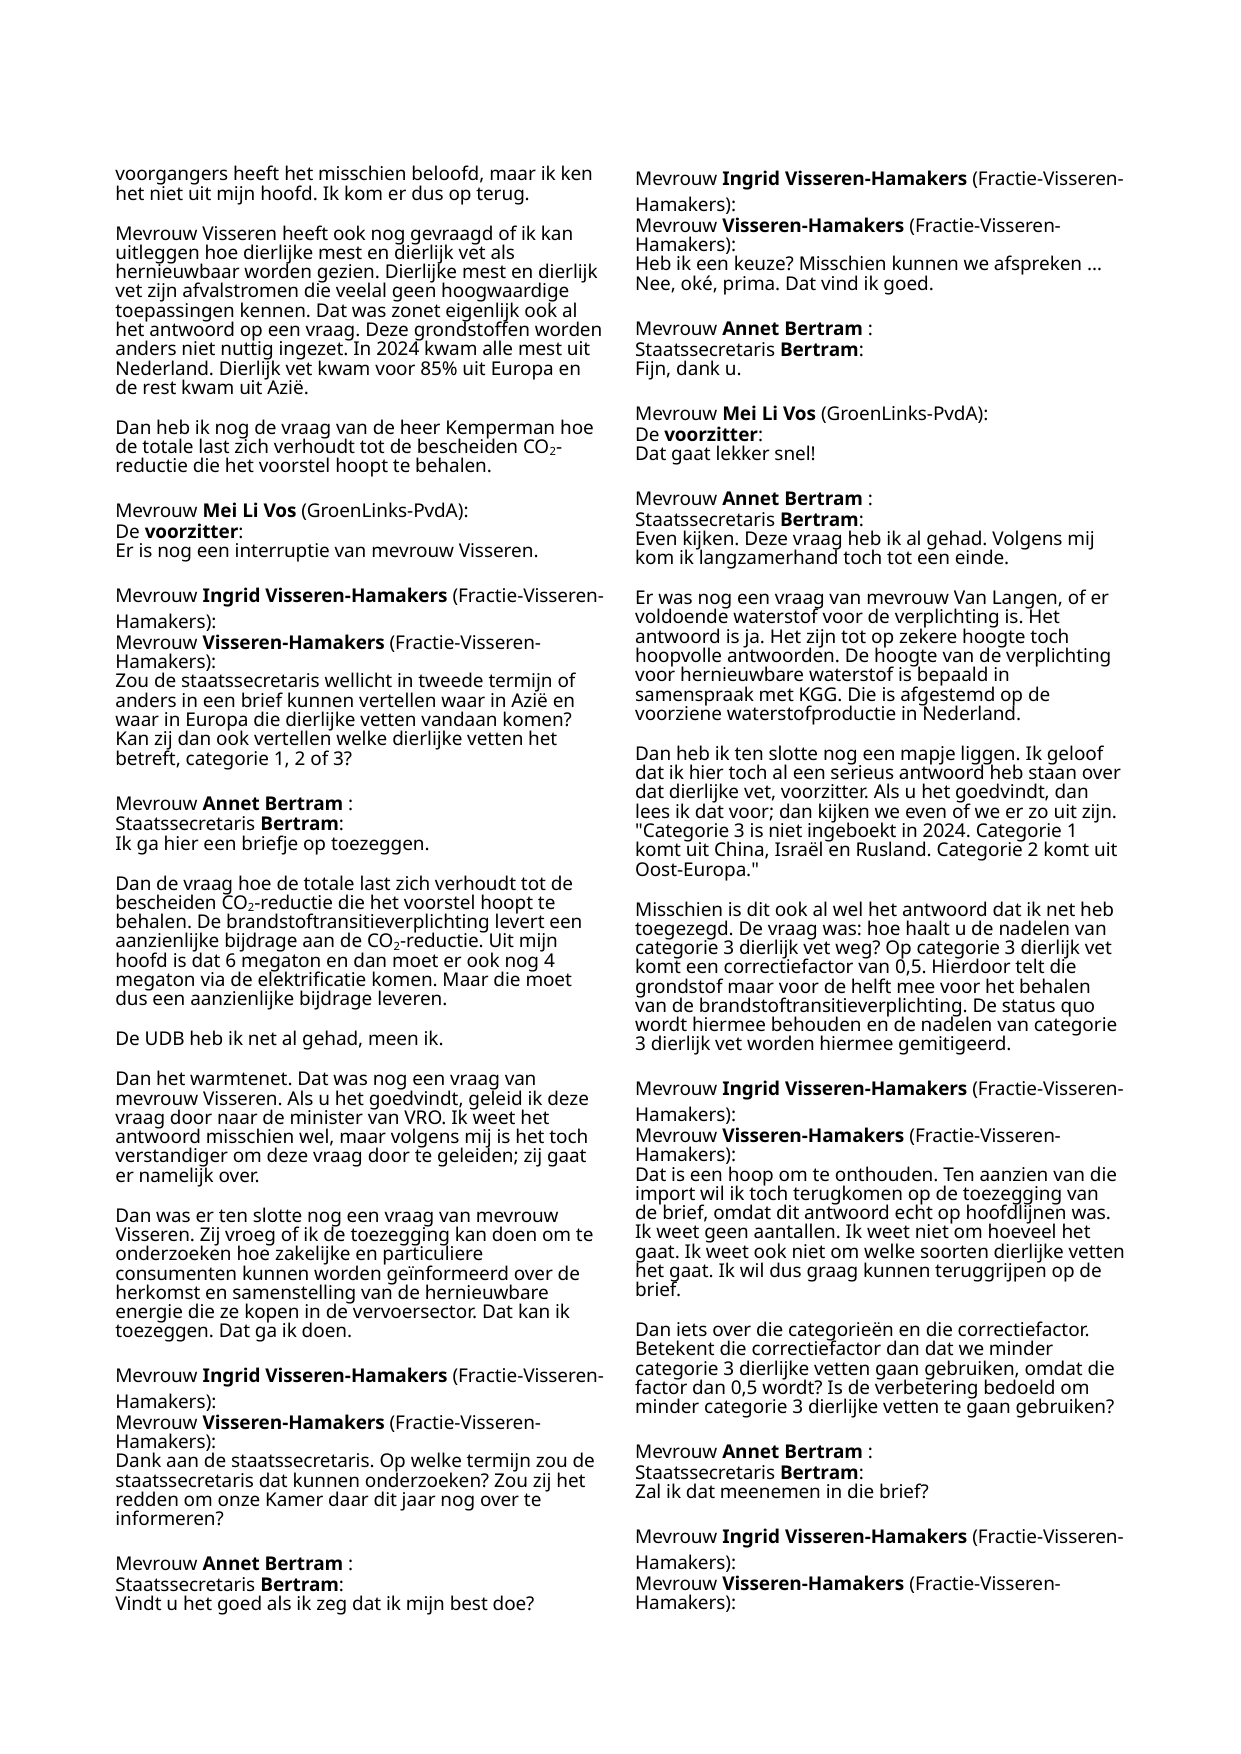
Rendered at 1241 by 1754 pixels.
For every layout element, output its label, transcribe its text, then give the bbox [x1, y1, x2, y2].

text Misschien is dit ook al wel het antwoord dat ik net heb toegezegd. De vraag was: hoe haalt u de nadelen van categorie 3 dierlijk vet weg? Op categorie 3 dierlijk vet komt een correctiefactor van 0,5. Hierdoor telt die grondstof maar voor de helft mee voor het behalen van de brandstoftransitieverplichting. De status quo wordt hiermee behouden en de nadelen van categorie 3 dierlijk vet worden hiermee gemitigeerd. [635, 901, 1125, 1055]
text Dan was er ten slotte nog een vraag van mevrouw Visseren. Zij vroeg of ik de toezegging kan doen om te onderzoeken hoe zakelijke en particuliere consumenten kunnen worden geïnformeerd over de herkomst en samenstelling van de hernieuwbare energie die ze kopen in de vervoersector. Dat kan ik toezeggen. Dat ga ik doen. [115, 1207, 605, 1342]
text Mevrouw Ingrid Visseren-Hamakers (Fractie-Visseren-Hamakers): [635, 1523, 1125, 1575]
text Dan heb ik ten slotte nog een mapje liggen. Ik geloof dat ik hier toch al een serieus antwoord heb staan over dat dierlijke vet, voorzitter. Als u het goedvindt, dan lees ik dat voor; dan kijken we even of we er zo uit zijn. "Categorie 3 is niet ingeboekt in 2024. Categorie 1 komt uit China, Israël en Rusland. Categorie 2 komt uit Oost-Europa." [635, 745, 1125, 880]
text voorgangers heeft het misschien beloofd, maar ik ken het niet uit mijn hoofd. Ik kom er dus op terug. [115, 165, 605, 204]
text Even kijken. Deze vraag heb ik al gehad. Volgens mij kom ik langzamerhand toch tot een einde. [635, 530, 1125, 568]
text Dat is een hoop om te onthouden. Ten aanzien van die import wil ik toch terugkomen op de toezegging van de brief, omdat dit antwoord echt op hoofdlijnen was. Ik weet geen aantallen. Ik weet niet om hoeveel het gaat. Ik weet ook niet om welke soorten dierlijke vetten het gaat. Ik wil dus graag kunnen teruggrijpen op de brief. [635, 1166, 1125, 1300]
text Dan het warmtenet. Dat was nog een vraag van mevrouw Visseren. Als u het goedvindt, geleid ik deze vraag door naar de minister van VRO. Ik weet het antwoord misschien wel, maar volgens mij is het toch verstandiger om deze vraag door te geleiden; zij gaat er namelijk over. [115, 1070, 605, 1186]
text Mevrouw Annet Bertram : [115, 1550, 605, 1576]
text De voorzitter: [635, 426, 1125, 445]
text Staatssecretaris Bertram: [115, 815, 605, 835]
text Mevrouw Visseren-Hamakers (Fractie-Visseren-Hamakers): [635, 217, 1125, 255]
text Staatssecretaris Bertram: [635, 1464, 1125, 1483]
text Mevrouw Visseren-Hamakers (Fractie-Visseren-Hamakers): [115, 1414, 605, 1452]
text Dan iets over die categorieën en die correctiefactor. Betekent die correctiefactor dan dat we minder categorie 3 dierlijke vetten gaan gebruiken, omdat die factor dan 0,5 wordt? Is de verbetering bedoeld om minder categorie 3 dierlijke vetten te gaan gebruiken? [635, 1321, 1125, 1417]
text Mevrouw Visseren-Hamakers (Fractie-Visseren-Hamakers): [115, 634, 605, 672]
text Mevrouw Ingrid Visseren-Hamakers (Fractie-Visseren-Hamakers): [115, 1362, 605, 1414]
text De voorzitter: [115, 523, 605, 542]
text Vindt u het goed als ik zeg dat ik mijn best doe? [115, 1595, 605, 1614]
text Ik ga hier een briefje op toezeggen. [115, 835, 605, 854]
text Staatssecretaris Bertram: [635, 511, 1125, 530]
text Er is nog een interruptie van mevrouw Visseren. [115, 542, 605, 562]
text Mevrouw Ingrid Visseren-Hamakers (Fractie-Visseren-Hamakers): [115, 582, 605, 634]
text Dank aan de staatssecretaris. Op welke termijn zou de staatssecretaris dat kunnen onderzoeken? Zou zij het redden om onze Kamer daar dit jaar nog over te informeren? [115, 1452, 605, 1529]
text Er was nog een vraag van mevrouw Van Langen, of er voldoende waterstof voor de verplichting is. Het antwoord is ja. Het zijn tot op zekere hoogte toch hoopvolle antwoorden. De hoogte van de verplichting voor hernieuwbare waterstof is bepaald in samenspraak met KGG. Die is afgestemd op de voorziene waterstofproductie in Nederland. [635, 589, 1125, 724]
text Dan heb ik nog de vraag van de heer Kemperman hoe de totale last zich verhoudt tot de bescheiden CO2-reductie die het voorstel hoopt te behalen. [115, 419, 605, 477]
text De UDB heb ik net al gehad, meen ik. [115, 1030, 605, 1049]
text Mevrouw Annet Bertram : [635, 485, 1125, 511]
text Zou de staatssecretaris wellicht in tweede termijn of anders in een brief kunnen vertellen waar in Azië en waar in Europa die dierlijke vetten vandaan komen? Kan zij dan ook vertellen welke dierlijke vetten het betreft, categorie 1, 2 of 3? [115, 672, 605, 769]
text Mevrouw Visseren-Hamakers (Fractie-Visseren-Hamakers): [635, 1575, 1125, 1613]
text Mevrouw Visseren heeft ook nog gevraagd of ik kan uitleggen hoe dierlijke mest en dierlijk vet als hernieuwbaar worden gezien. Dierlijke mest en dierlijk vet zijn afvalstromen die veelal geen hoogwaardige toepassingen kennen. Dat was zonet eigenlijk ook al het antwoord op een vraag. Deze grondstoffen worden anders niet nuttig ingezet. In 2024 kwam alle mest uit Nederland. Dierlijk vet kwam voor 85% uit Europa en de rest kwam uit Azië. [115, 224, 605, 398]
text Mevrouw Visseren-Hamakers (Fractie-Visseren-Hamakers): [635, 1127, 1125, 1166]
text Heb ik een keuze? Misschien kunnen we afspreken … Nee, oké, prima. Dat vind ik goed. [635, 255, 1125, 294]
text Dan de vraag hoe de totale last zich verhoudt tot de bescheiden CO2-reductie die het voorstel hoopt te behalen. De brandstoftransitieverplichting levert een aanzienlijke bijdrage aan de CO2-reductie. Uit mijn hoofd is dat 6 megaton en dan moet er ook nog 4 megaton via de elektrificatie komen. Maar die moet dus een aanzienlijke bijdrage leveren. [115, 875, 605, 1009]
text Staatssecretaris Bertram: [635, 341, 1125, 360]
text Mevrouw Ingrid Visseren-Hamakers (Fractie-Visseren-Hamakers): [635, 165, 1125, 217]
text Fijn, dank u. [635, 360, 1125, 379]
text Mevrouw Annet Bertram : [635, 1438, 1125, 1464]
text Zal ik dat meenemen in die brief? [635, 1483, 1125, 1503]
text Mevrouw Annet Bertram : [115, 790, 605, 815]
text Mevrouw Ingrid Visseren-Hamakers (Fractie-Visseren-Hamakers): [635, 1076, 1125, 1127]
text Mevrouw Annet Bertram : [635, 315, 1125, 341]
text Mevrouw Mei Li Vos (GroenLinks-PvdA): [115, 497, 605, 523]
text Staatssecretaris Bertram: [115, 1576, 605, 1595]
text Mevrouw Mei Li Vos (GroenLinks-PvdA): [635, 400, 1125, 426]
text Dat gaat lekker snel! [635, 445, 1125, 464]
